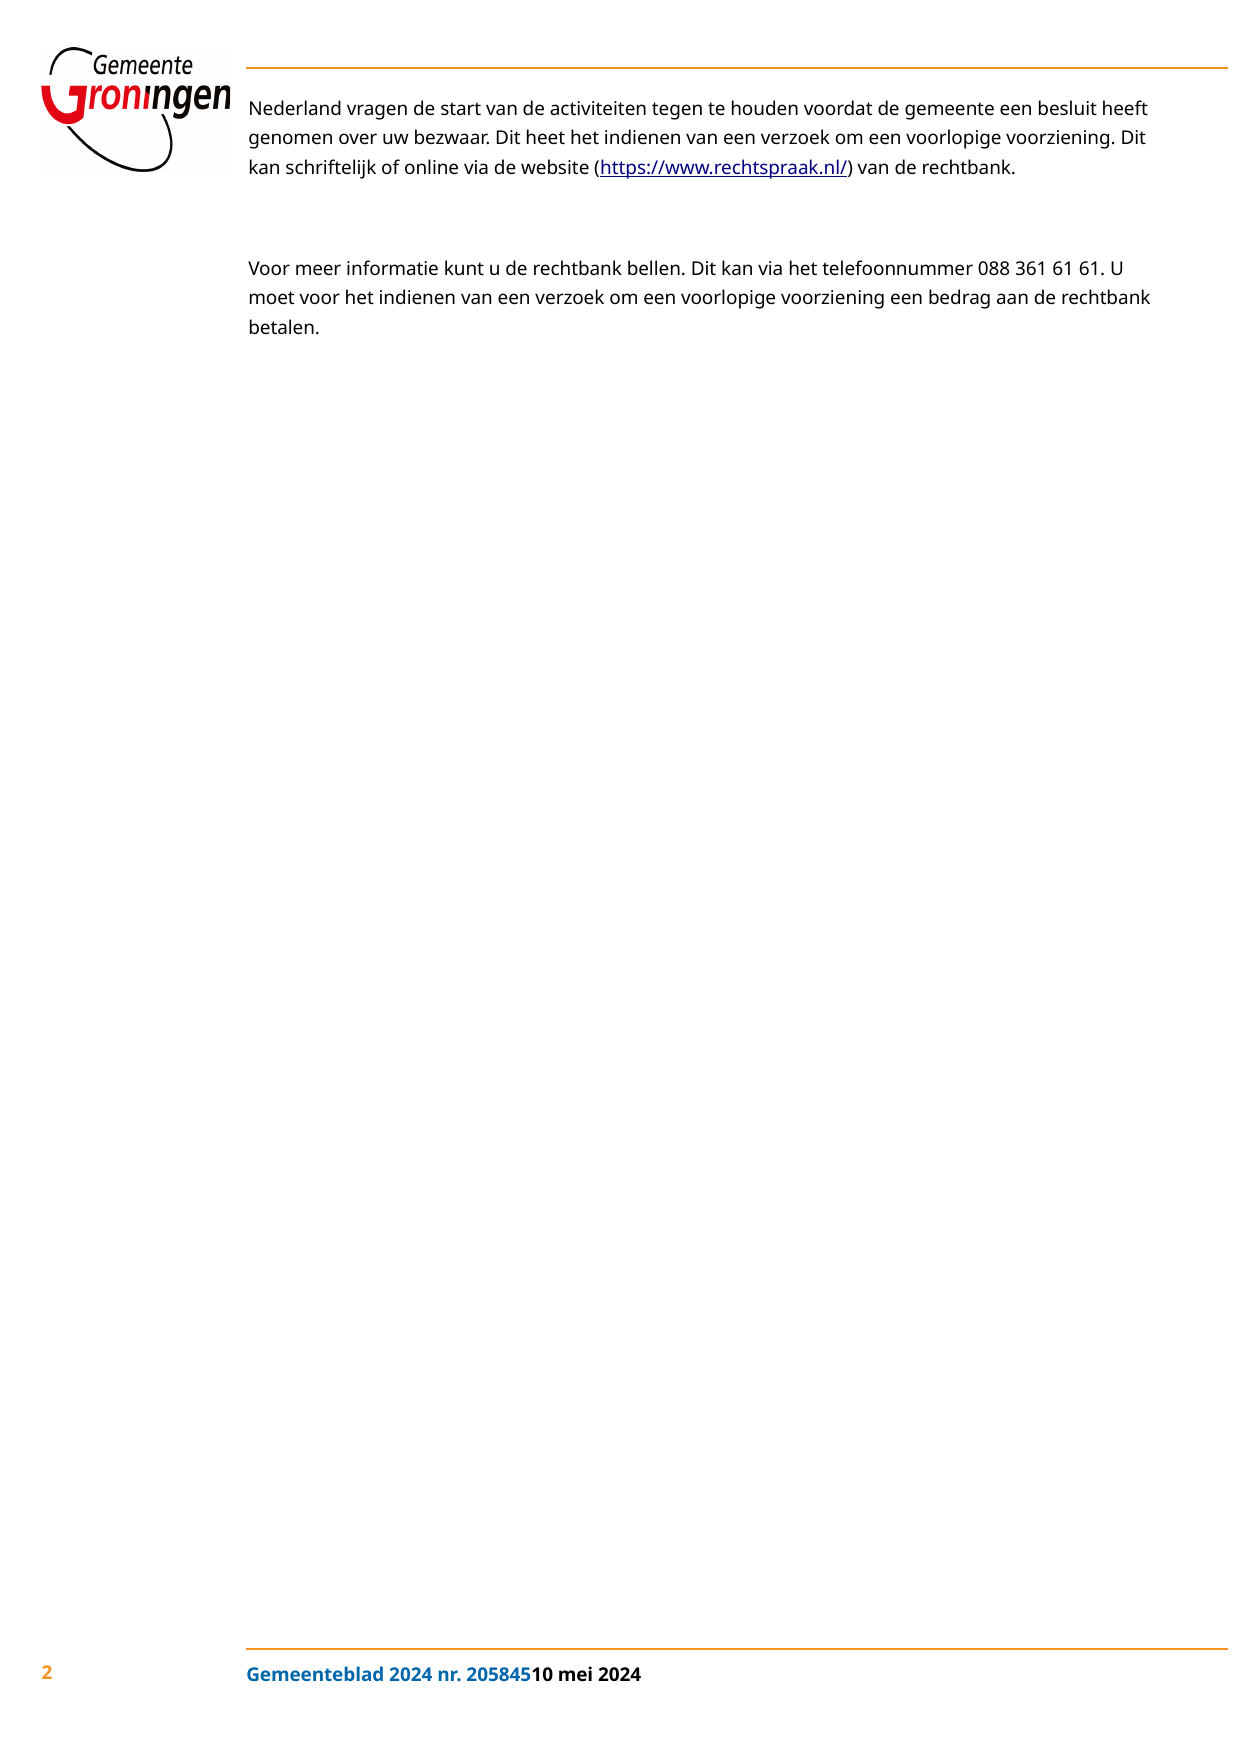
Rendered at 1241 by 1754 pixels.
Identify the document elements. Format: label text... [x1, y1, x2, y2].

text Voor meer informatie kunt u de rechtbank bellen. Dit kan via het telefoonnummer 088 361 61 61. U moet voor het indienen van een verzoek om een voorlopige voorziening een bedrag aan de rechtbank betalen. [248, 255, 1152, 340]
picture [41, 47, 231, 172]
text Nederland vragen de start van de activiteiten tegen te houden voordat de gemeente een besluit heeft genomen over uw bezwaar. Dit heet het indienen van een verzoek om een voorlopige voorziening. Dit kan schriftelijk of online via de website (https://www.rechtspraak.nl/) van de rechtbank. [248, 95, 1152, 180]
